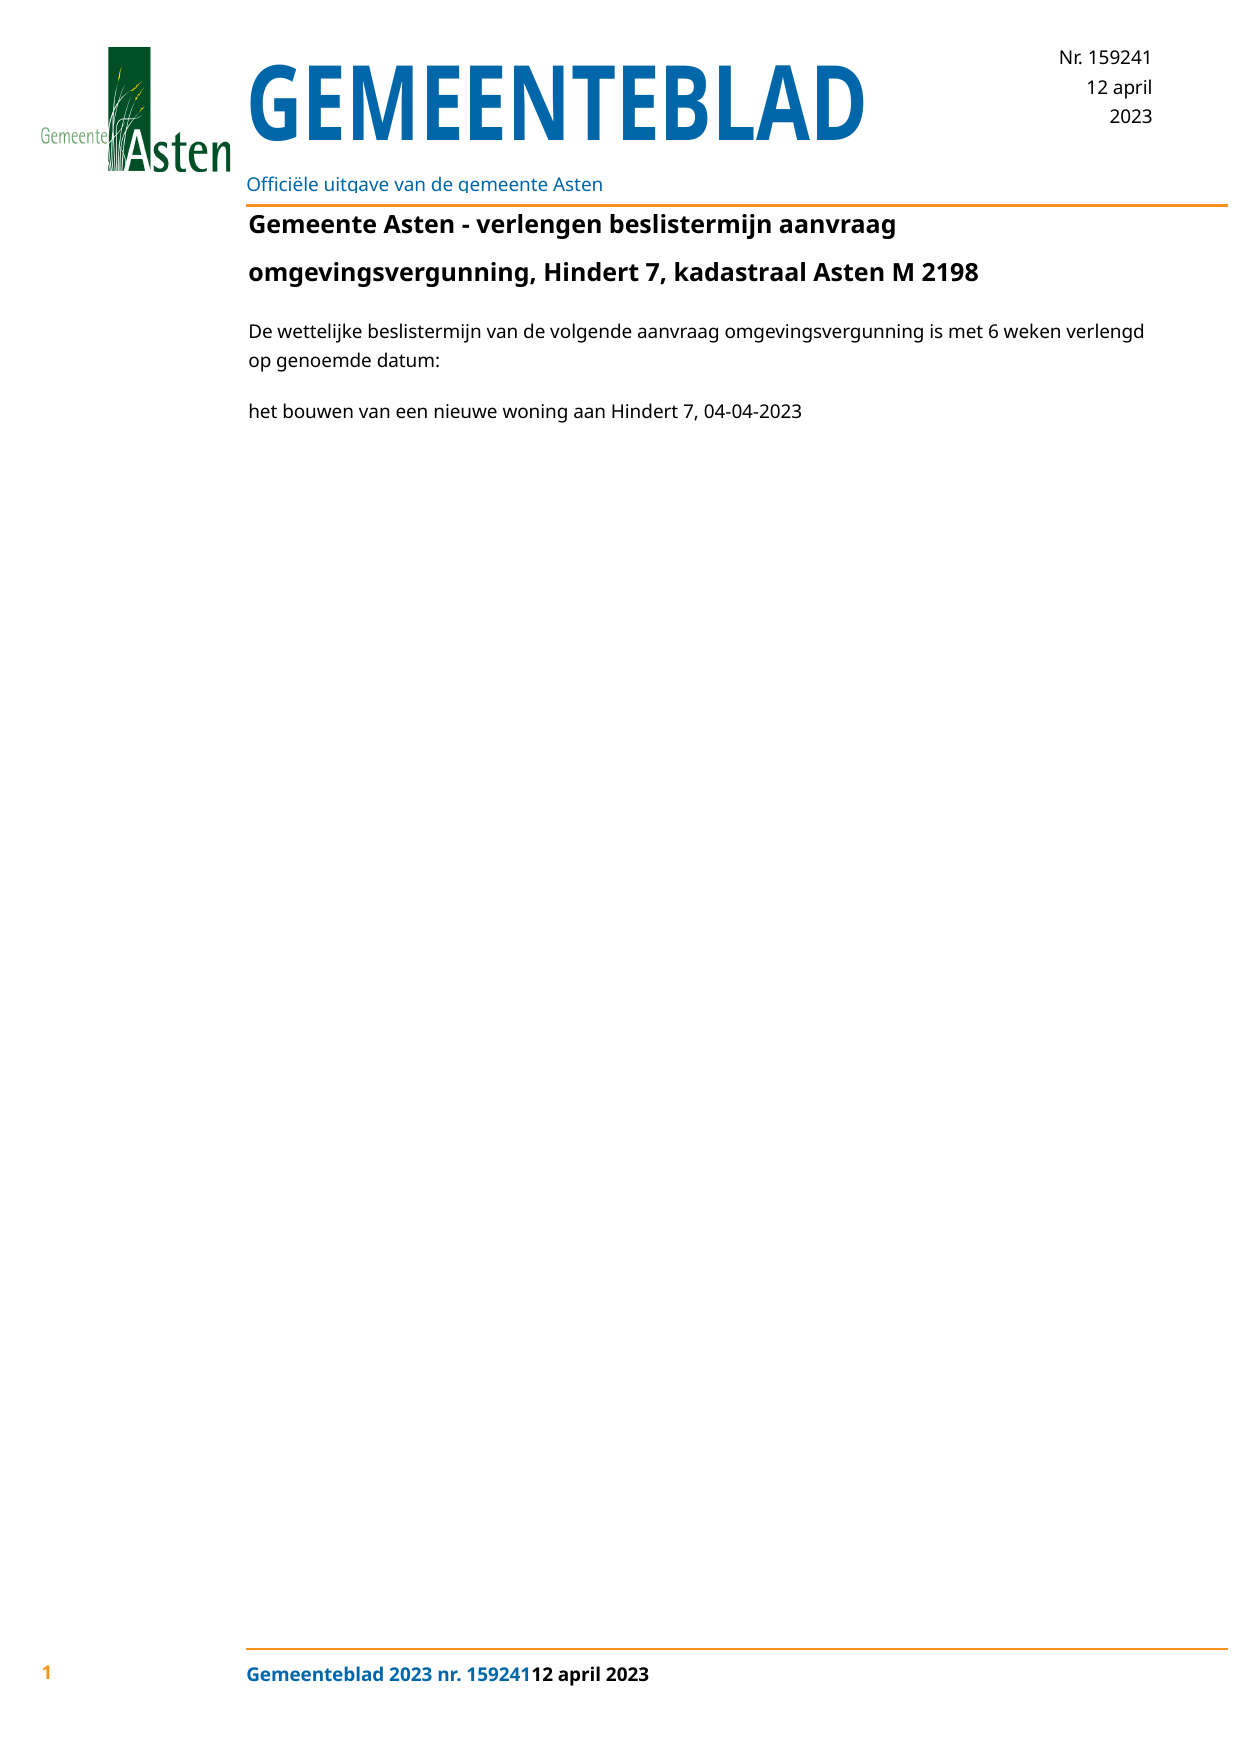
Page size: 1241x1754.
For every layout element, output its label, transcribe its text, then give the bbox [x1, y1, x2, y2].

text het bouwen van een nieuwe woning aan Hindert 7, 04-04-2023 [248, 398, 1152, 424]
picture [41, 47, 231, 172]
text De wettelijke beslistermijn van de volgende aanvraag omgevingsvergunning is met 6 weken verlengd op genoemde datum: [248, 318, 1152, 373]
text Gemeente Asten - verlengen beslistermijn aanvraag omgevingsvergunning, Hindert 7, kadastraal Asten M 2198 [248, 207, 1152, 288]
